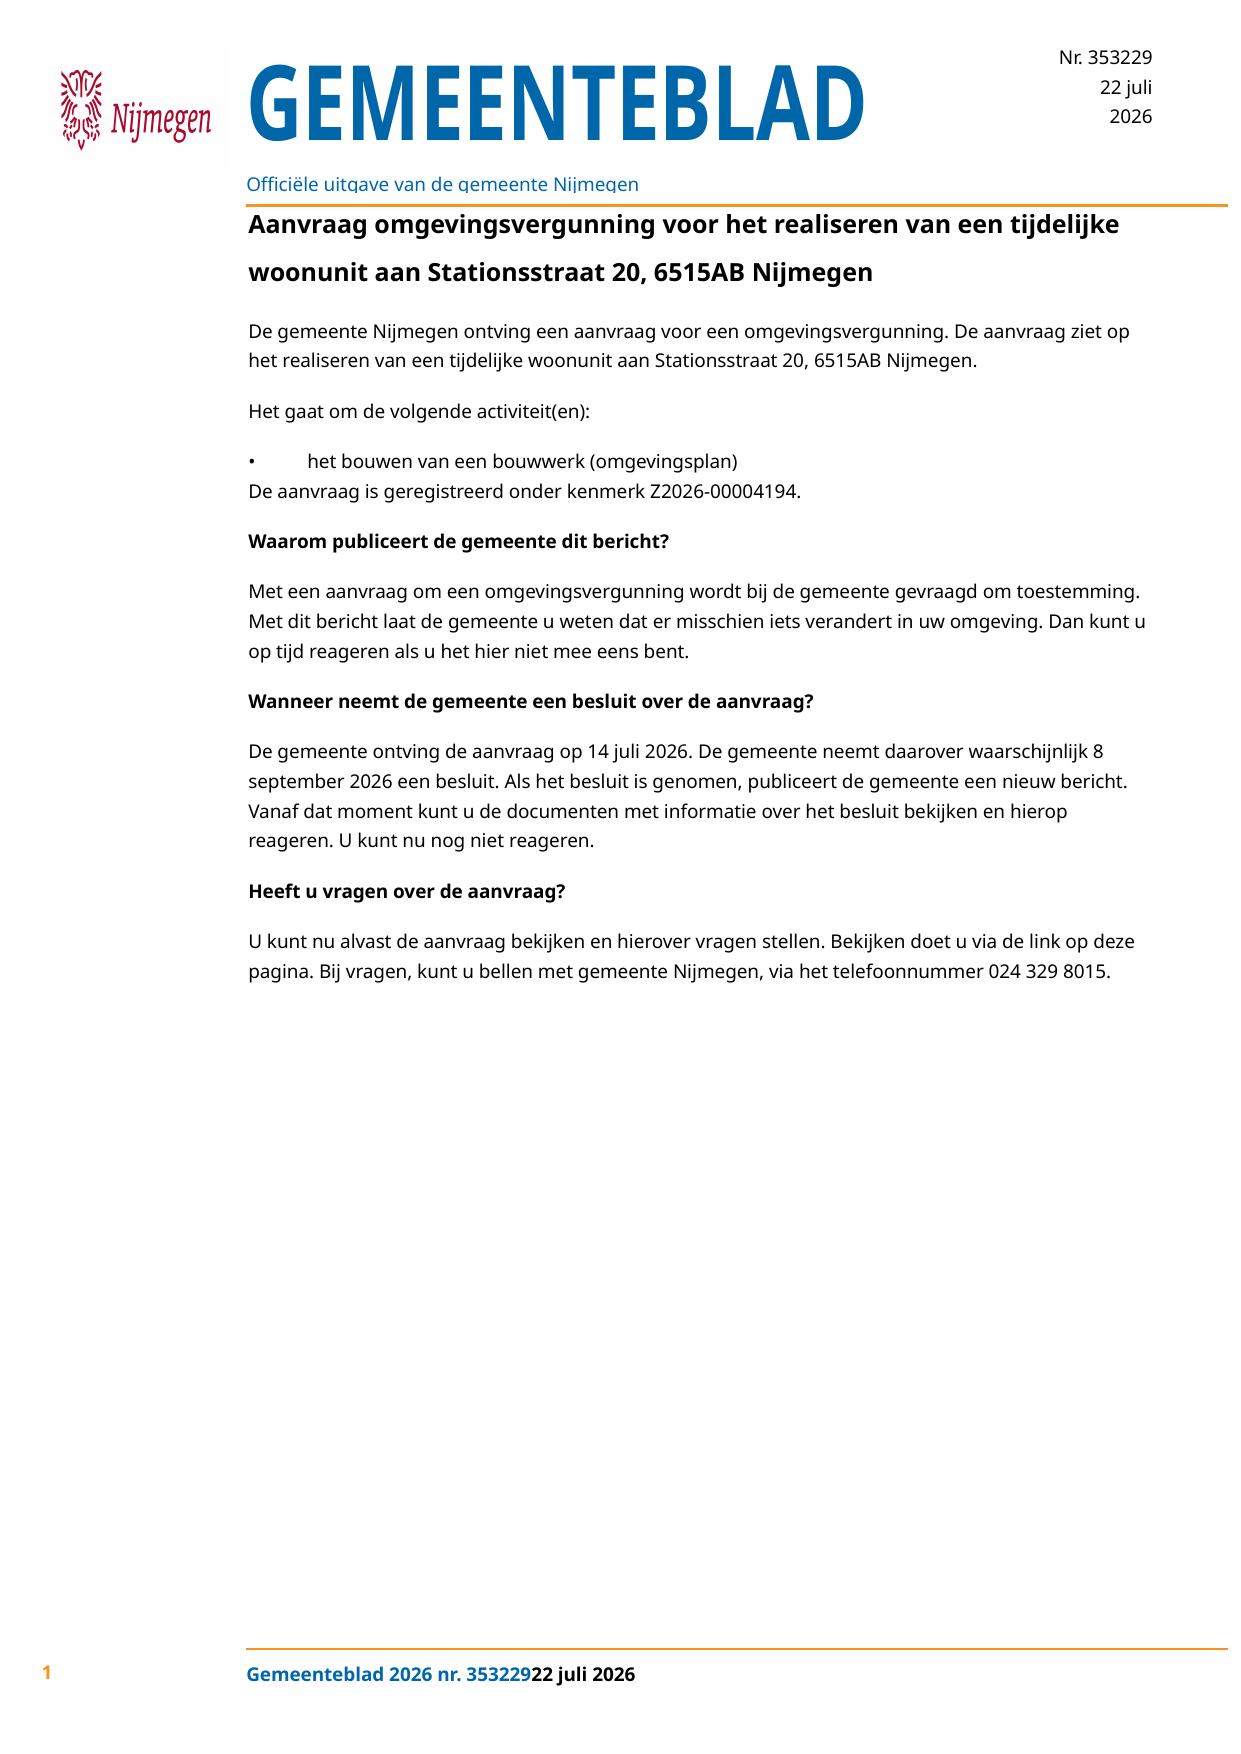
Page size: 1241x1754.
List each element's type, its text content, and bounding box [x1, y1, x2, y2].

picture [41, 47, 231, 172]
text De aanvraag is geregistreerd onder kenmerk Z2026-00004194. [248, 478, 1152, 504]
text Het gaat om de volgende activiteit(en): [248, 398, 1152, 424]
list het bouwen van een bouwwerk (omgevingsplan) [248, 448, 1152, 474]
text De gemeente ontving de aanvraag op 14 juli 2026. De gemeente neemt daarover waarschijnlijk 8 september 2026 een besluit. Als het besluit is genomen, publiceert de gemeente een nieuw bericht. Vanaf dat moment kunt u de documenten met informatie over het besluit bekijken en hierop reageren. U kunt nu nog niet reageren. [248, 739, 1152, 853]
text Aanvraag omgevingsvergunning voor het realiseren van een tijdelijke woonunit aan Stationsstraat 20, 6515AB Nijmegen [248, 207, 1152, 288]
text Met een aanvraag om een omgevingsvergunning wordt bij de gemeente gevraagd om toestemming. Met dit bericht laat de gemeente u weten dat er misschien iets verandert in uw omgeving. Dan kunt u op tijd reageren als u het hier niet mee eens bent. [248, 579, 1152, 664]
text Heeft u vragen over de aanvraag? [248, 878, 1152, 904]
text Waarom publiceert de gemeente dit bericht? [248, 528, 1152, 554]
text Wanneer neemt de gemeente een besluit over de aanvraag? [248, 688, 1152, 714]
text U kunt nu alvast de aanvraag bekijken en hierover vragen stellen. Bekijken doet u via de link op deze pagina. Bij vragen, kunt u bellen met gemeente Nijmegen, via het telefoonnummer 024 329 8015. [248, 928, 1152, 984]
text De gemeente Nijmegen ontving een aanvraag voor een omgevingsvergunning. De aanvraag ziet op het realiseren van een tijdelijke woonunit aan Stationsstraat 20, 6515AB Nijmegen. [248, 318, 1152, 373]
